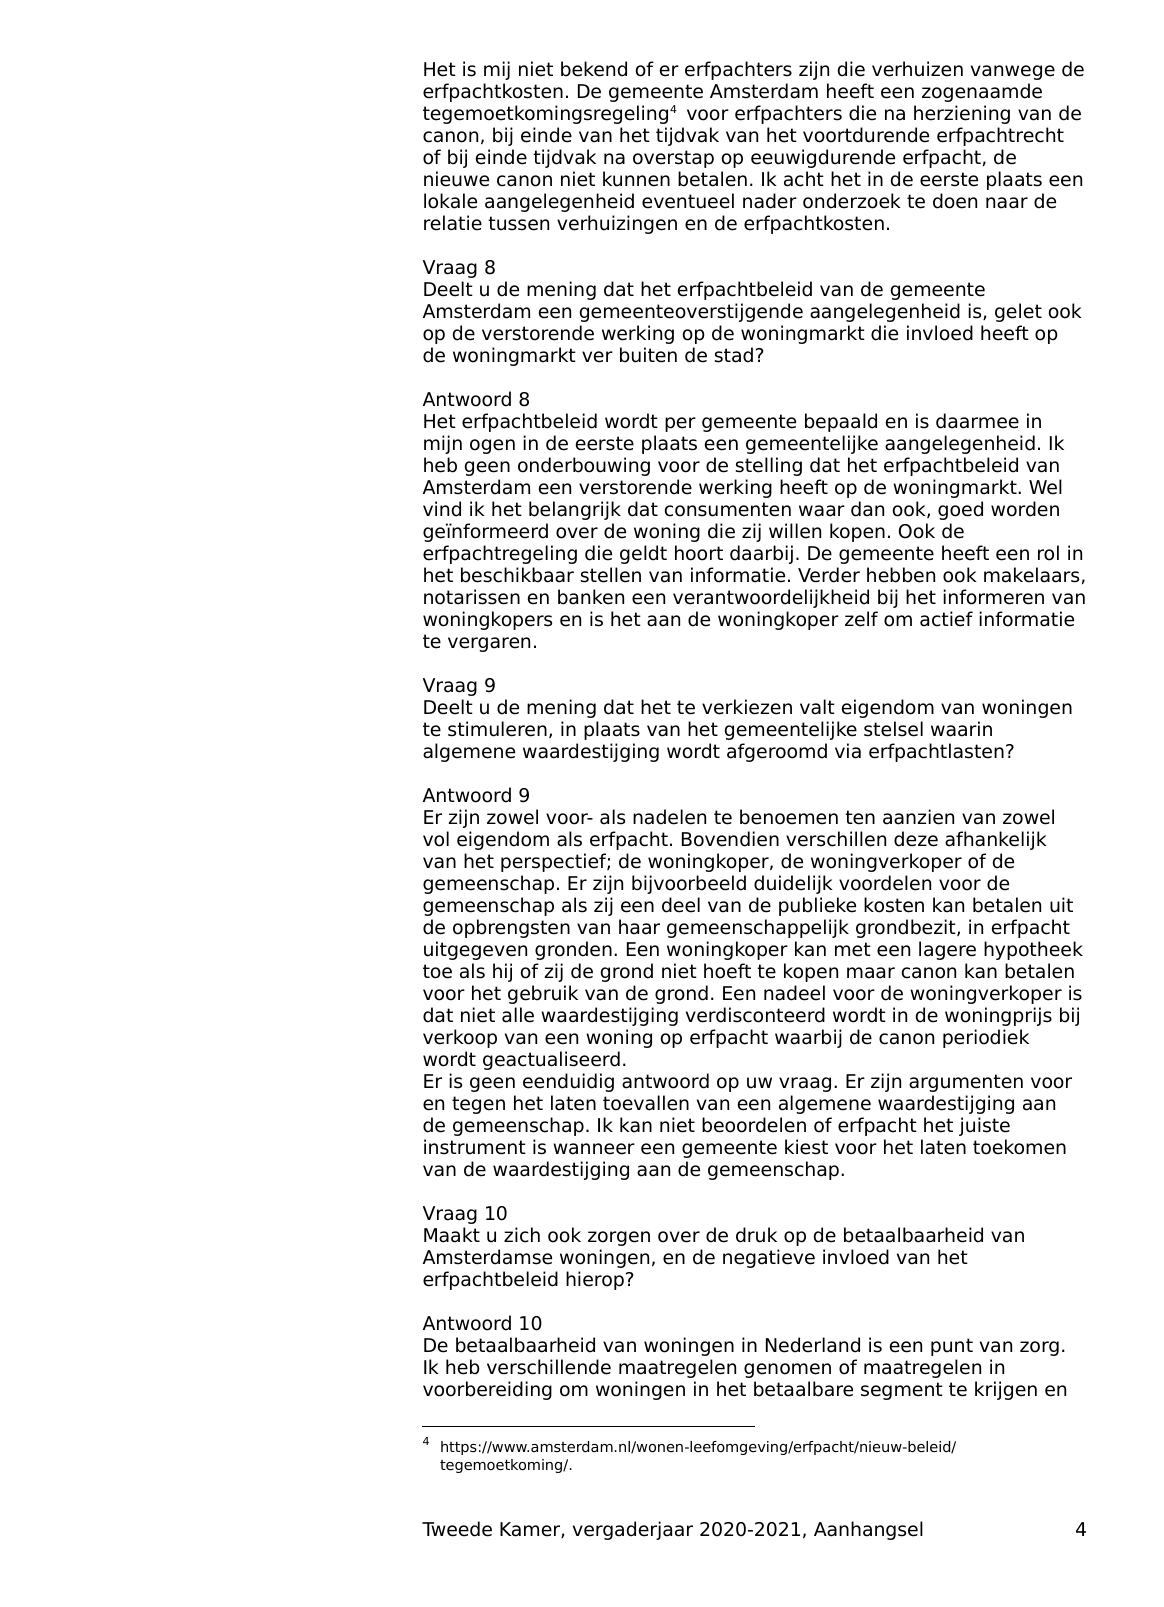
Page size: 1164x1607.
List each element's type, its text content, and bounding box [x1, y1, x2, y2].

text Vraag 10 [422, 1203, 1087, 1225]
text Vraag 8 [422, 257, 1087, 279]
text Deelt u de mening dat het te verkiezen valt eigendom van woningen te stimuleren, in plaats van het gemeentelijke stelsel waarin algemene waardestijging wordt afgeroomd via erfpachtlasten? [422, 697, 1087, 763]
text Het is mij niet bekend of er erfpachters zijn die verhuizen vanwege de erfpachtkosten. De gemeente Amsterdam heeft een zogenaamde tegemoetkomingsregeling voor erfpachters die na herziening van de canon, bij einde van het tijdvak van het voortdurende erfpachtrecht of bij einde tijdvak na overstap op eeuwigdurende erfpacht, de nieuwe canon niet kunnen betalen. Ik acht het in de eerste plaats een lokale aangelegenheid eventueel nader onderzoek te doen naar de relatie tussen verhuizingen en de erfpachtkosten. [422, 59, 1087, 235]
text Er is geen eenduidig antwoord op uw vraag. Er zijn argumenten voor en tegen het laten toevallen van een algemene waardestijging aan de gemeenschap. Ik kan niet beoordelen of erfpacht het juiste instrument is wanneer een gemeente kiest voor het laten toekomen van de waardestijging aan de gemeenschap. [422, 1071, 1087, 1181]
text Vraag 9 [422, 675, 1087, 697]
text Deelt u de mening dat het erfpachtbeleid van de gemeente Amsterdam een gemeenteoverstijgende aangelegenheid is, gelet ook op de verstorende werking op de woningmarkt die invloed heeft op de woningmarkt ver buiten de stad? [422, 279, 1087, 367]
text Antwoord 8 [422, 389, 1087, 411]
text https://www.amsterdam.nl/wonen-leefomgeving/erfpacht/nieuw-beleid/tegemoetkoming/. [422, 1435, 1087, 1474]
text Maakt u zich ook zorgen over de druk op de betaalbaarheid van Amsterdamse woningen, en de negatieve invloed van het erfpachtbeleid hierop? [422, 1225, 1087, 1291]
text Het erfpachtbeleid wordt per gemeente bepaald en is daarmee in mijn ogen in de eerste plaats een gemeentelijke aangelegenheid. Ik heb geen onderbouwing voor de stelling dat het erfpachtbeleid van Amsterdam een verstorende werking heeft op de woningmarkt. Wel vind ik het belangrijk dat consumenten waar dan ook, goed worden geïnformeerd over de woning die zij willen kopen. Ook de erfpachtregeling die geldt hoort daarbij. De gemeente heeft een rol in het beschikbaar stellen van informatie. Verder hebben ook makelaars, notarissen en banken een verantwoordelijkheid bij het informeren van woningkopers en is het aan de woningkoper zelf om actief informatie te vergaren. [422, 411, 1087, 653]
text Er zijn zowel voor- als nadelen te benoemen ten aanzien van zowel vol eigendom als erfpacht. Bovendien verschillen deze afhankelijk van het perspectief; de woningkoper, de woningverkoper of de gemeenschap. Er zijn bijvoorbeeld duidelijk voordelen voor de gemeenschap als zij een deel van de publieke kosten kan betalen uit de opbrengsten van haar gemeenschappelijk grondbezit, in erfpacht uitgegeven gronden. Een woningkoper kan met een lagere hypotheek toe als hij of zij de grond niet hoeft te kopen maar canon kan betalen voor het gebruik van de grond. Een nadeel voor de woningverkoper is dat niet alle waardestijging verdisconteerd wordt in de woningprijs bij verkoop van een woning op erfpacht waarbij de canon periodiek wordt geactualiseerd. [422, 807, 1087, 1071]
text Antwoord 9 [422, 785, 1087, 807]
text De betaalbaarheid van woningen in Nederland is een punt van zorg. Ik heb verschillende maatregelen genomen of maatregelen in voorbereiding om woningen in het betaalbare segment te krijgen en [422, 1335, 1087, 1401]
text Antwoord 10 [422, 1313, 1087, 1335]
